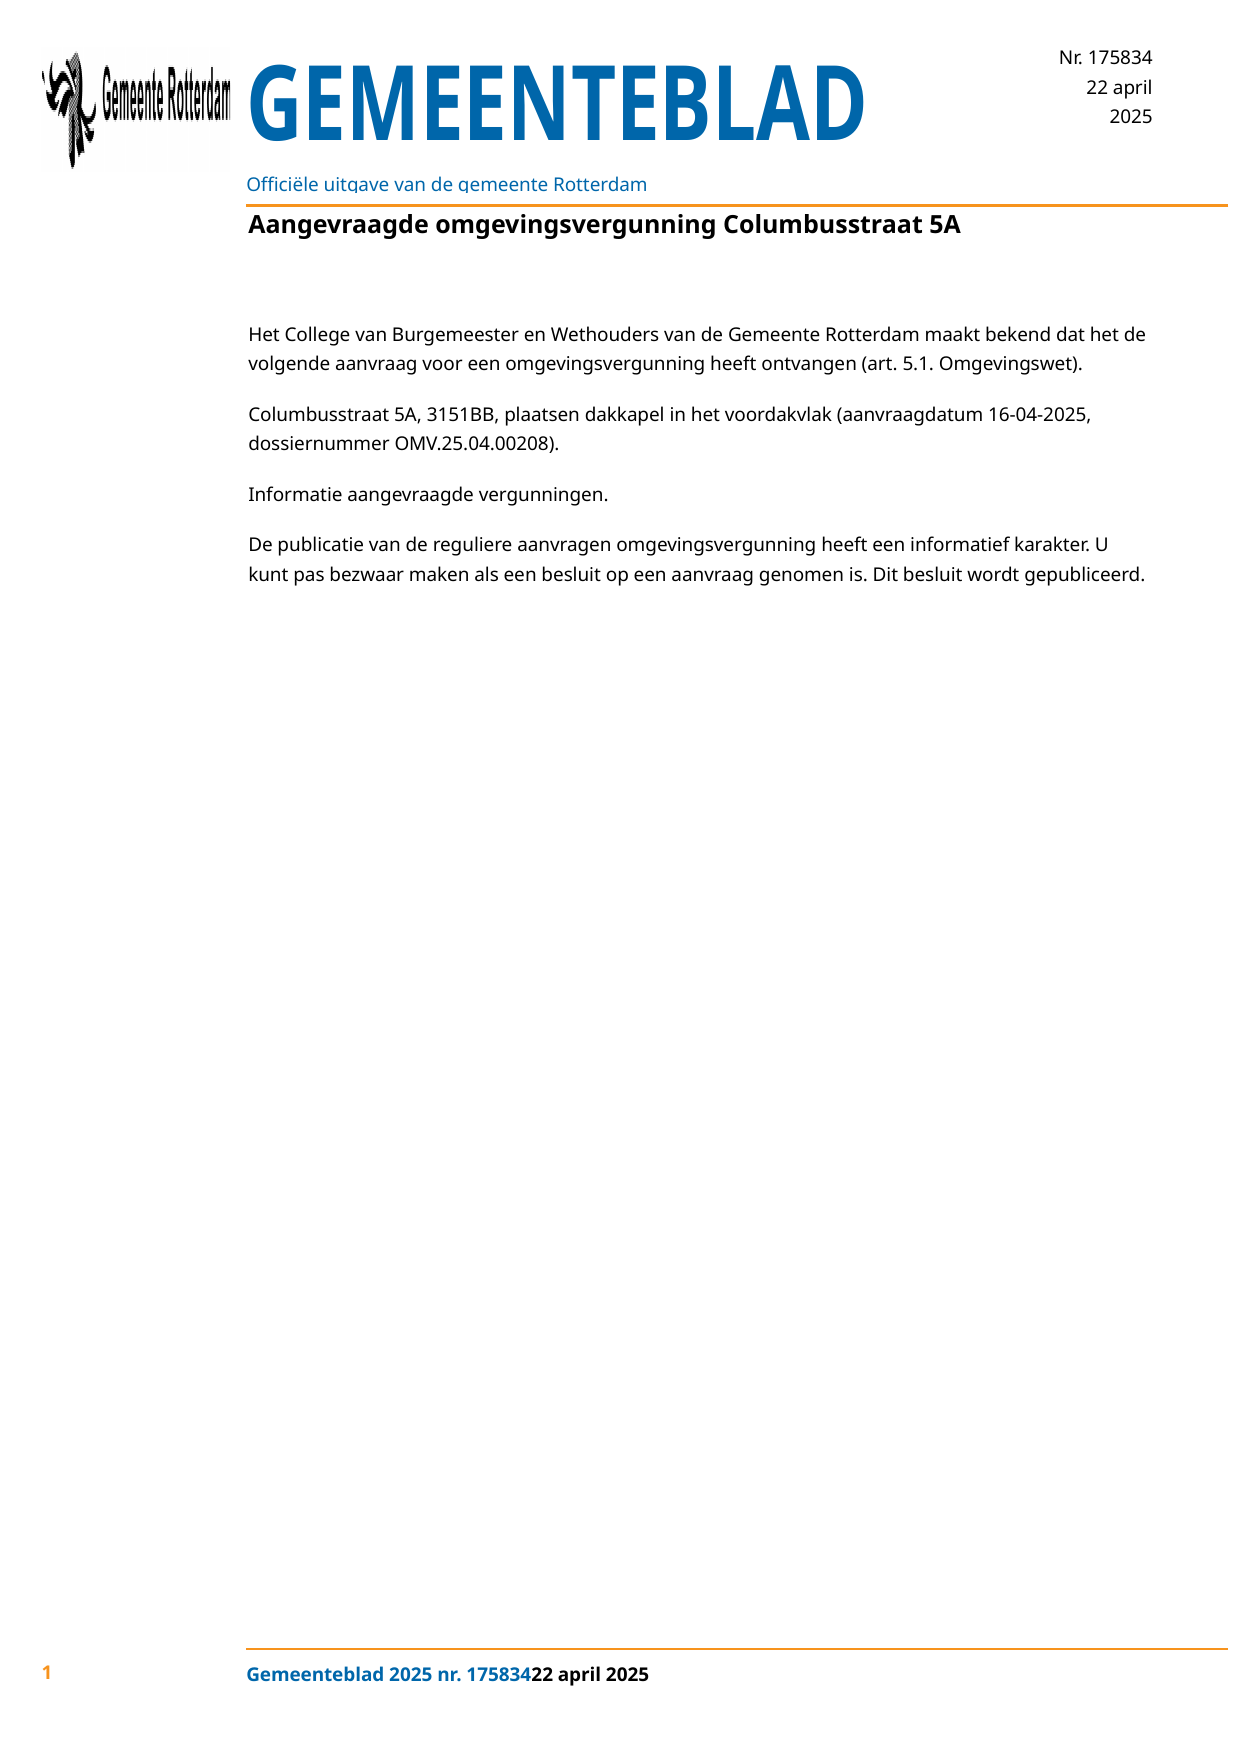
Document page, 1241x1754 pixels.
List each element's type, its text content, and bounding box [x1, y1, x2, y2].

text Columbusstraat 5A, 3151BB, plaatsen dakkapel in het voordakvlak (aanvraagdatum 16-04-2025, dossiernummer OMV.25.04.00208). [248, 401, 1152, 456]
picture [41, 47, 231, 172]
text Informatie aangevraagde vergunningen. [248, 481, 1152, 506]
text Het College van Burgemeester en Wethouders van de Gemeente Rotterdam maakt bekend dat het de volgende aanvraag voor een omgevingsvergunning heeft ontvangen (art. 5.1. Omgevingswet). [248, 321, 1152, 376]
text De publicatie van de reguliere aanvragen omgevingsvergunning heeft een informatief karakter. U kunt pas bezwaar maken als een besluit op een aanvraag genomen is. Dit besluit wordt gepubliceerd. [248, 531, 1152, 586]
text Aangevraagde omgevingsvergunning Columbusstraat 5A [248, 207, 1152, 241]
